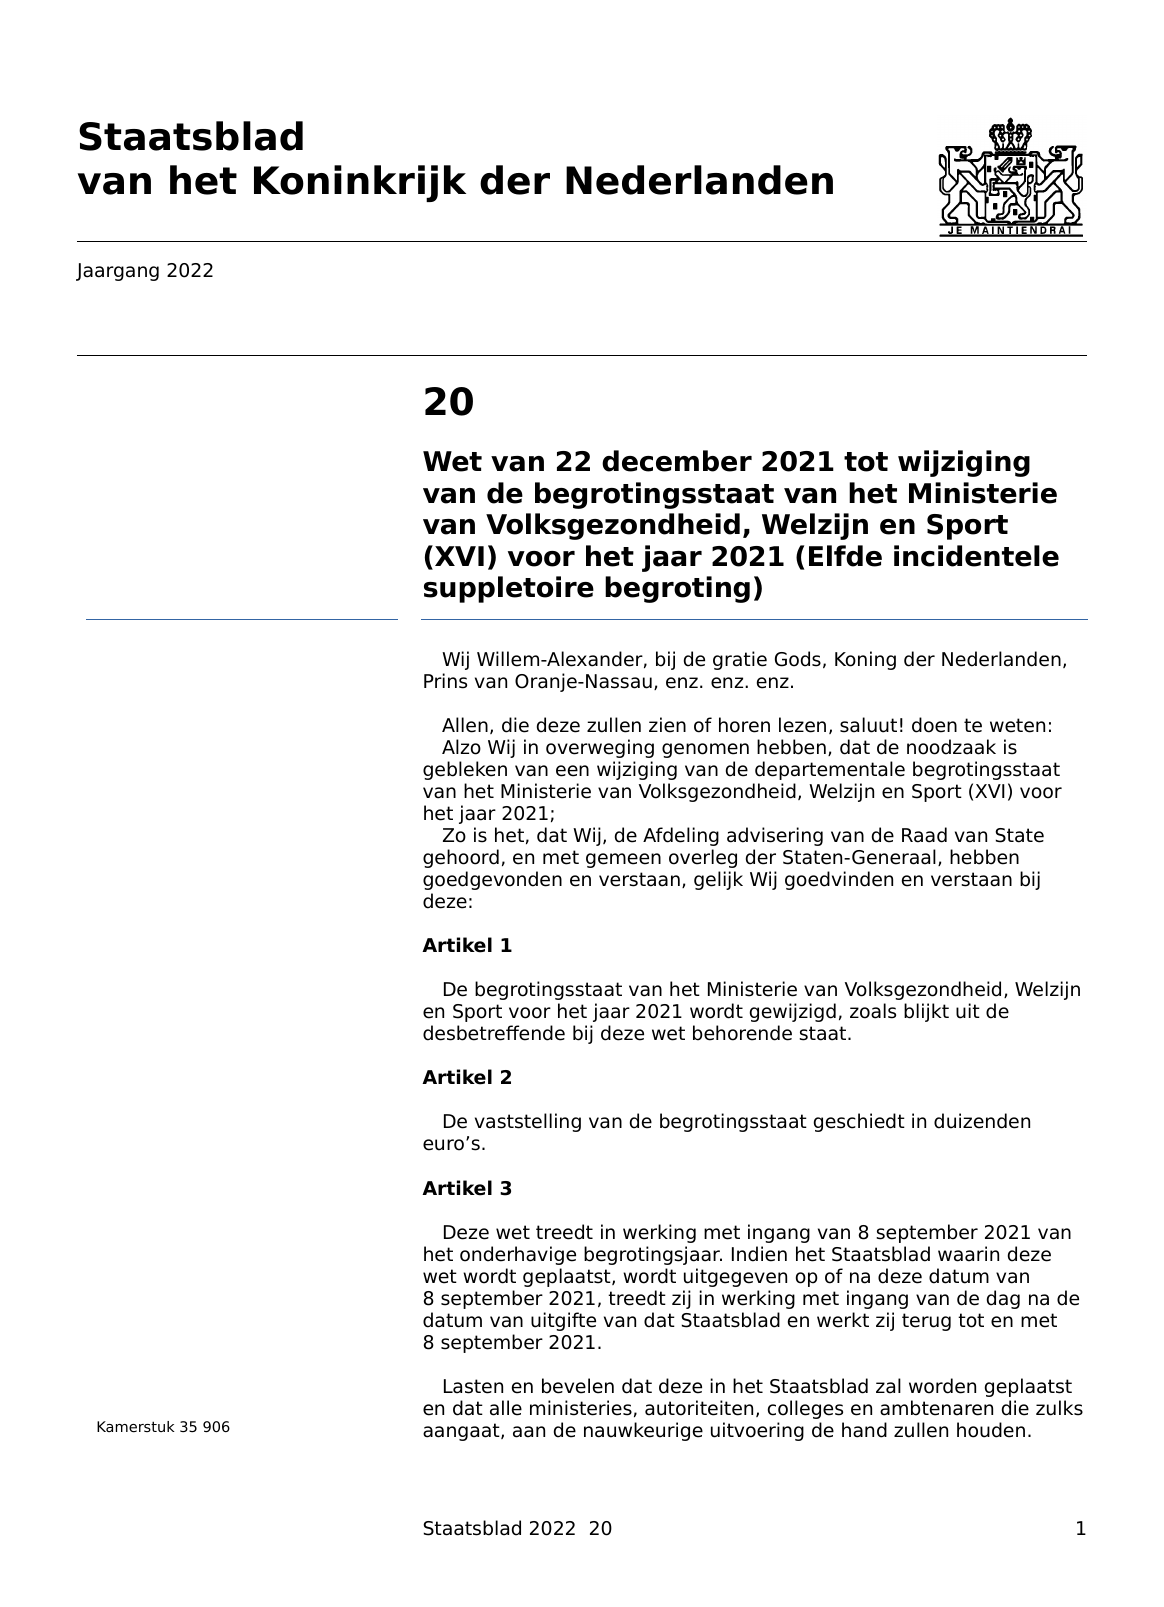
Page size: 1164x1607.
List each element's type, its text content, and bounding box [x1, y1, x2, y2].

subtitle Artikel 1 [422, 935, 1087, 957]
text Wij Willem-Alexander, bij de gratie Gods, Koning der Nederlanden, Prins van Oranje-Nassau, enz. enz. enz. [422, 649, 1087, 693]
text Kamerstuk 35 906 [77, 1419, 396, 1436]
text Allen, die deze zullen zien of horen lezen, saluut! doen te weten: [422, 715, 1087, 737]
table_cell Jaargang 2022 [77, 242, 1087, 355]
subtitle Artikel 2 [422, 1067, 1087, 1089]
table_header [886, 100, 1087, 241]
picture [936, 115, 1087, 240]
subtitle Artikel 3 [422, 1177, 1087, 1199]
text Lasten en bevelen dat deze in het Staatsblad zal worden geplaatst en dat alle ministeries, autoriteiten, colleges en ambtenaren die zulks aangaat, aan de nauwkeurige uitvoering de hand zullen houden. [422, 1376, 1087, 1442]
text De begrotingsstaat van het Ministerie van Volksgezondheid, Welzijn en Sport voor het jaar 2021 wordt gewijzigd, zoals blijkt uit de desbetreffende bij deze wet behorende staat. [422, 979, 1087, 1045]
table_header Staatsblad van het Koninkrijk der Nederlanden [77, 100, 886, 241]
text Zo is het, dat Wij, de Afdeling advisering van de Raad van State gehoord, en met gemeen overleg der Staten-Generaal, hebben goedgevonden en verstaan, gelijk Wij goedvinden en verstaan bij deze: [422, 825, 1087, 913]
text Wet van 22 december 2021 tot wijziging van de begrotingsstaat van het Ministerie van Volksgezondheid, Welzijn en Sport (XVI) voor het jaar 2021 (Elfde incidentele suppletoire begroting) [422, 447, 1087, 604]
text De vaststelling van de begrotingsstaat geschiedt in duizenden euro’s. [422, 1111, 1087, 1155]
text Alzo Wij in overweging genomen hebben, dat de noodzaak is gebleken van een wijziging van de departementale begrotingsstaat van het Ministerie van Volksgezondheid, Welzijn en Sport (XVI) voor het jaar 2021; [422, 737, 1087, 825]
text Deze wet treedt in werking met ingang van 8 september 2021 van het onderhavige begrotingsjaar. Indien het Staatsblad waarin deze wet wordt geplaatst, wordt uitgegeven op of na deze datum van 8 september 2021, treedt zij in werking met ingang van de dag na de datum van uitgifte van dat Staatsblad en werkt zij terug tot en met 8 september 2021. [422, 1222, 1087, 1353]
subtitle 20 [422, 381, 1087, 424]
